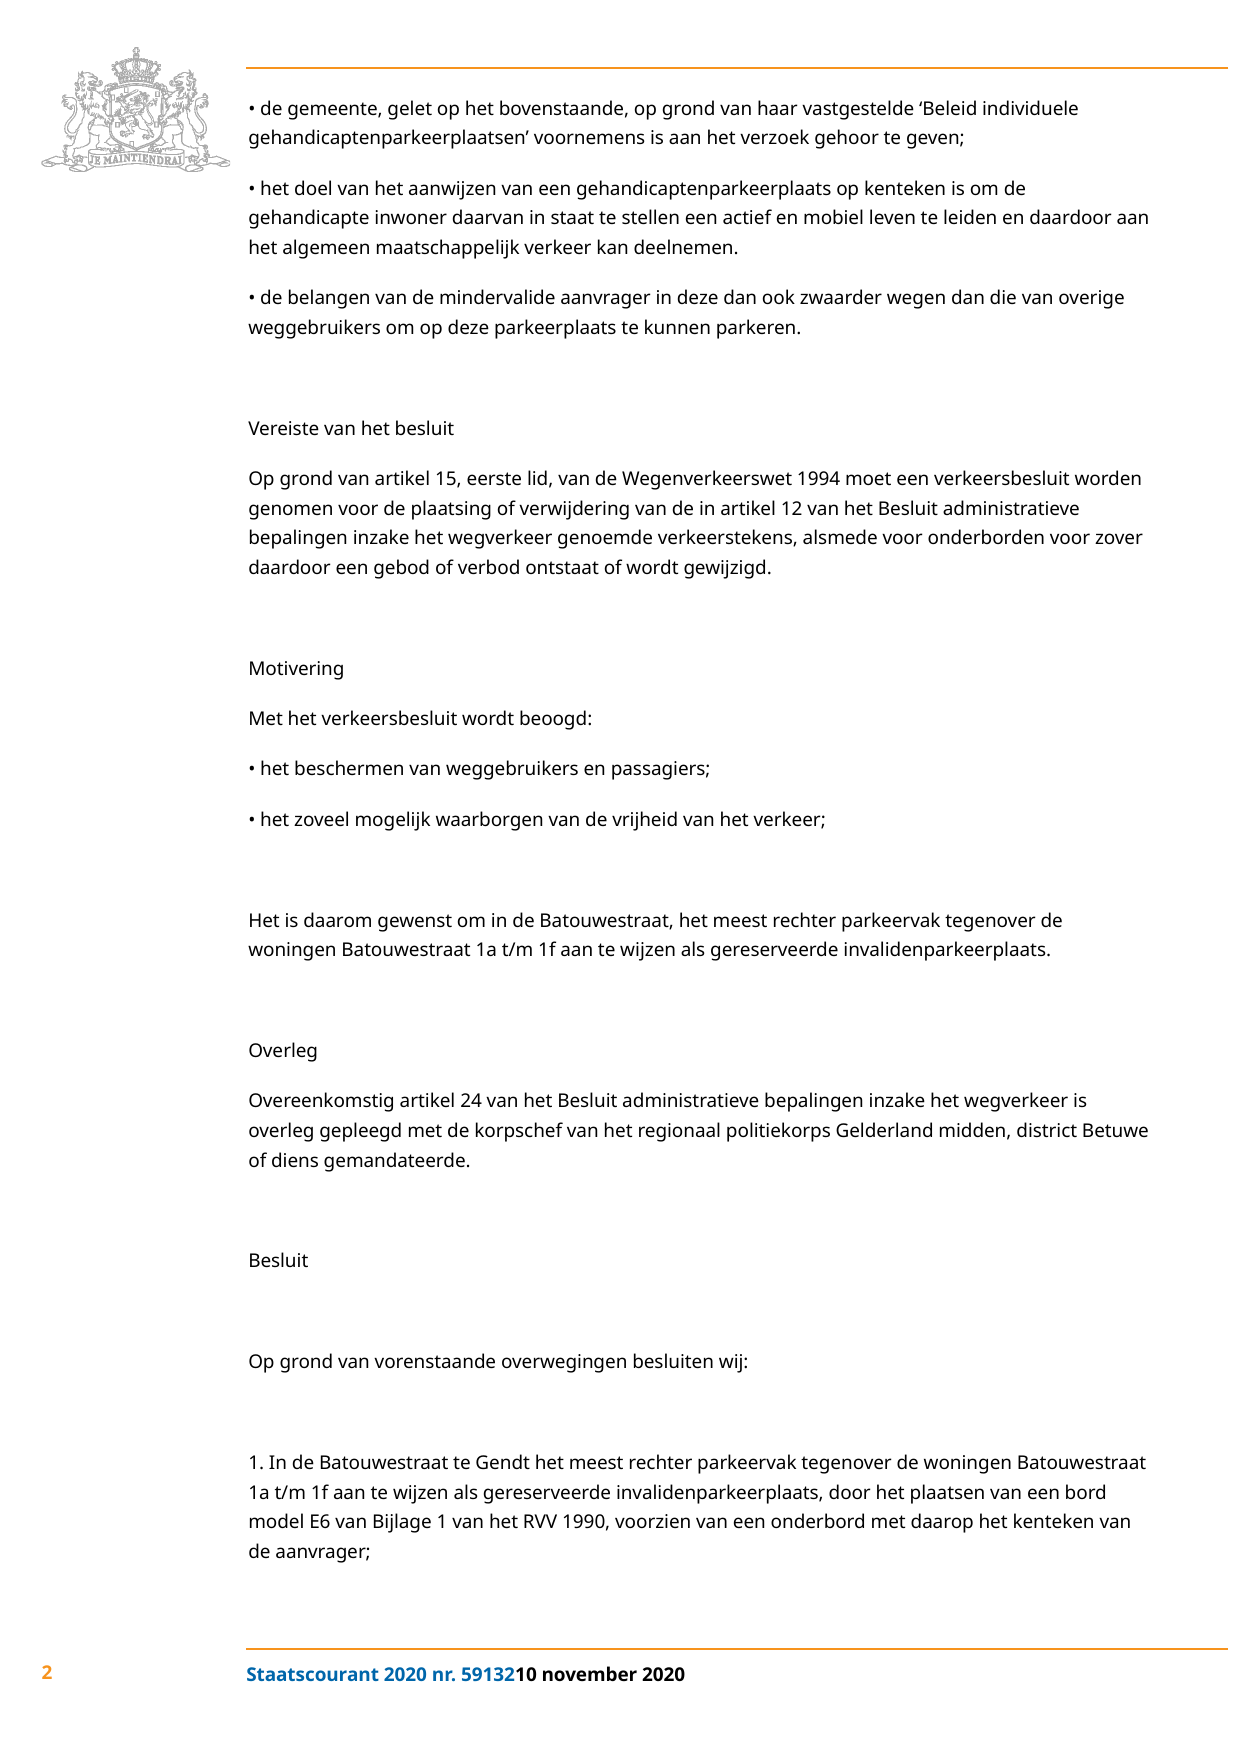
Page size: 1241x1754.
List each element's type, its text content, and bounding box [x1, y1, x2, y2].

picture [41, 47, 231, 172]
text • de gemeente, gelet op het bovenstaande, op grond van haar vastgestelde ‘Beleid individuele gehandicaptenparkeerplaatsen’ voornemens is aan het verzoek gehoor te geven; [248, 95, 1152, 150]
text • het beschermen van weggebruikers en passagiers; [248, 756, 1152, 781]
text Motivering [248, 655, 1152, 681]
text Het is daarom gewenst om in de Batouwestraat, het meest rechter parkeervak tegenover de woningen Batouwestraat 1a t/m 1f aan te wijzen als gereserveerde invalidenparkeerplaats. [248, 907, 1152, 962]
text • het doel van het aanwijzen van een gehandicaptenparkeerplaats op kenteken is om de gehandicapte inwoner daarvan in staat te stellen een actief en mobiel leven te leiden en daardoor aan het algemeen maatschappelijk verkeer kan deelnemen. [248, 175, 1152, 260]
text • de belangen van de mindervalide aanvrager in deze dan ook zwaarder wegen dan die van overige weggebruikers om op deze parkeerplaats te kunnen parkeren. [248, 284, 1152, 340]
text Overleg [248, 1037, 1152, 1063]
text 1. In de Batouwestraat te Gendt het meest rechter parkeervak tegenover de woningen Batouwestraat 1a t/m 1f aan te wijzen als gereserveerde invalidenparkeerplaats, door het plaatsen van een bord model E6 van Bijlage 1 van het RVV 1990, voorzien van een onderbord met daarop het kenteken van de aanvrager; [248, 1449, 1152, 1564]
text • het zoveel mogelijk waarborgen van de vrijheid van het verkeer; [248, 806, 1152, 832]
text Met het verkeersbesluit wordt beoogd: [248, 705, 1152, 731]
text Op grond van artikel 15, eerste lid, van de Wegenverkeerswet 1994 moet een verkeersbesluit worden genomen voor de plaatsing of verwijdering van de in artikel 12 van het Besluit administratieve bepalingen inzake het wegverkeer genoemde verkeerstekens, alsmede voor onderborden voor zover daardoor een gebod of verbod ontstaat of wordt gewijzigd. [248, 465, 1152, 580]
text Overeenkomstig artikel 24 van het Besluit administratieve bepalingen inzake het wegverkeer is overleg gepleegd met de korpschef van het regionaal politiekorps Gelderland midden, district Betuwe of diens gemandateerde. [248, 1088, 1152, 1173]
text Vereiste van het besluit [248, 415, 1152, 441]
text Besluit [248, 1248, 1152, 1273]
text Op grond van vorenstaande overwegingen besluiten wij: [248, 1348, 1152, 1374]
